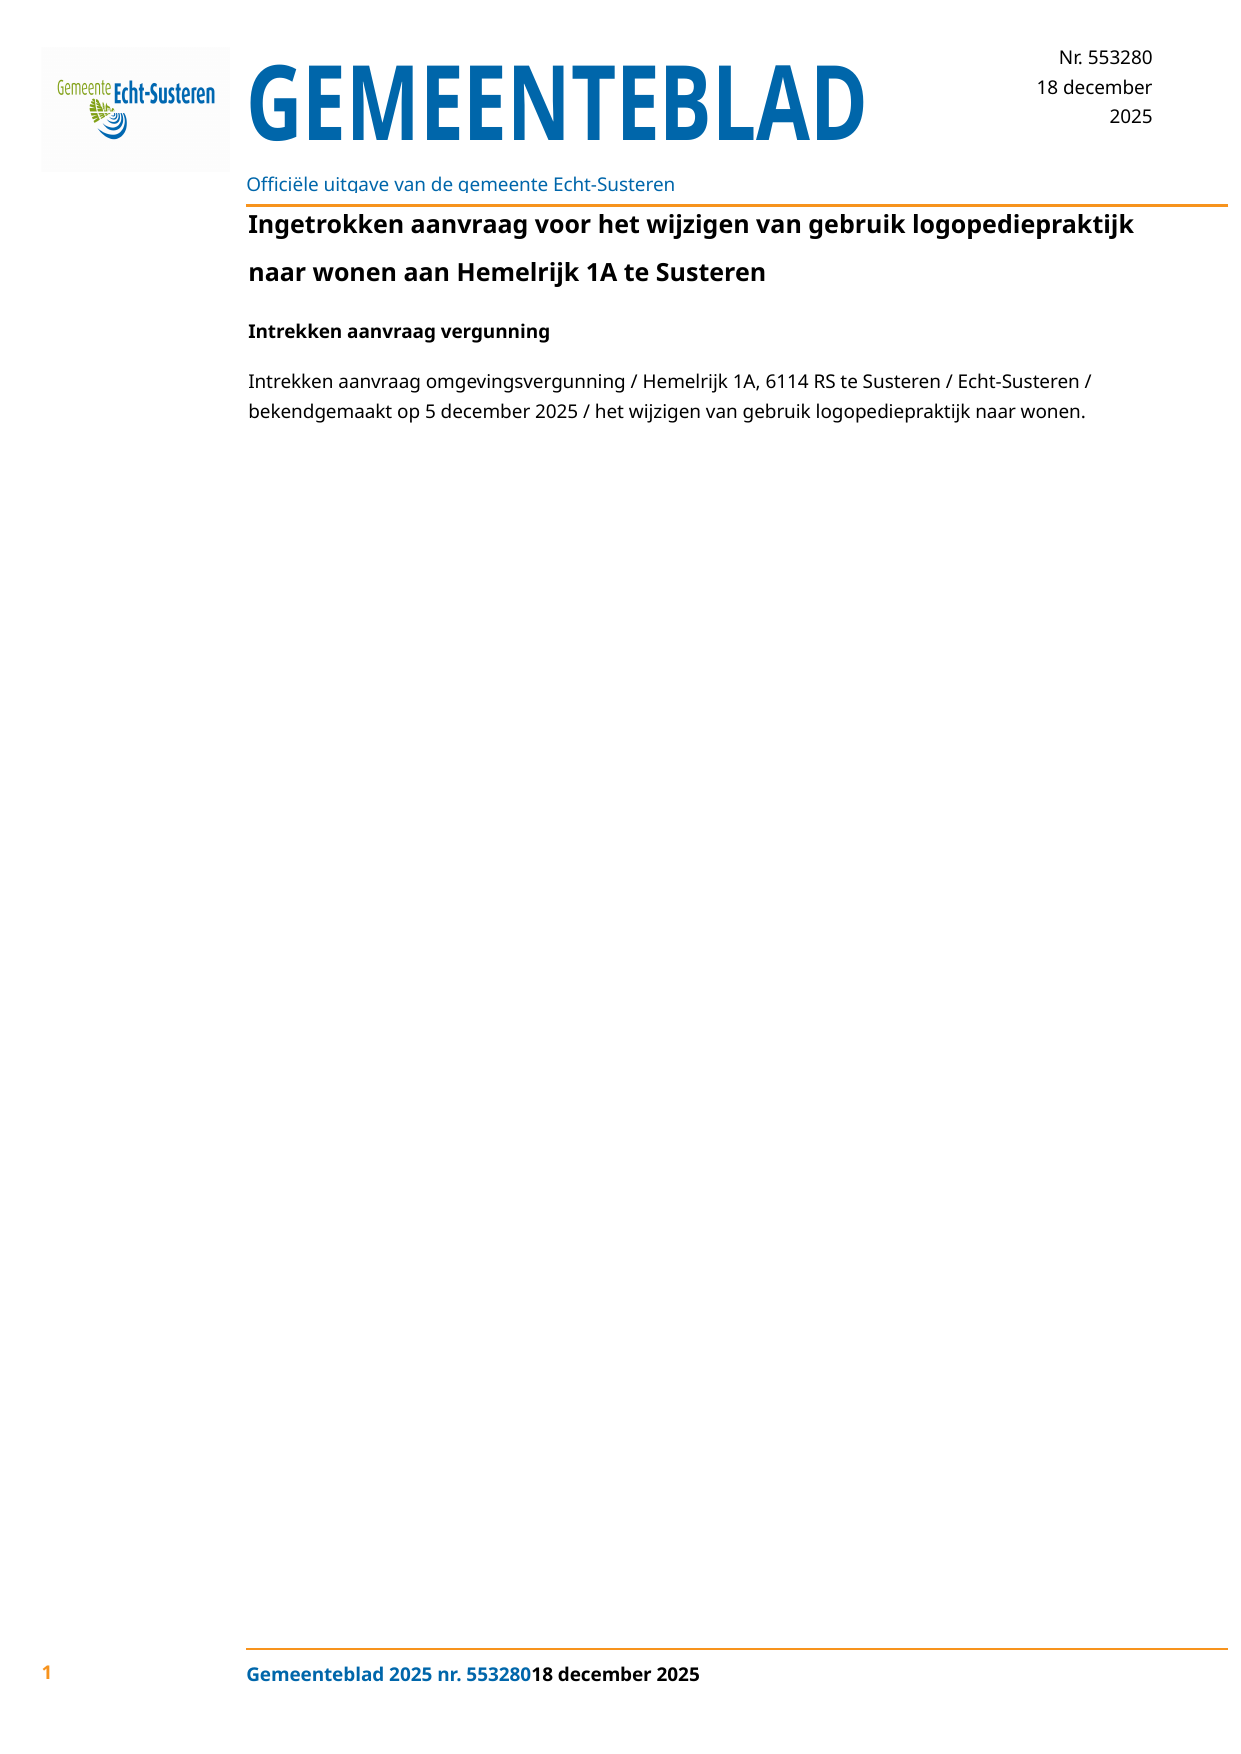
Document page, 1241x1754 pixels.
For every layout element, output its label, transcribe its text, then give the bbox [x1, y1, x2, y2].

text Intrekken aanvraag vergunning [248, 318, 1152, 344]
text Ingetrokken aanvraag voor het wijzigen van gebruik logopediepraktijk naar wonen aan Hemelrijk 1A te Susteren [248, 207, 1152, 288]
text Intrekken aanvraag omgevingsvergunning / Hemelrijk 1A, 6114 RS te Susteren / Echt-Susteren / bekendgemaakt op 5 december 2025 / het wijzigen van gebruik logopediepraktijk naar wonen. [248, 368, 1152, 424]
picture [41, 47, 231, 172]
